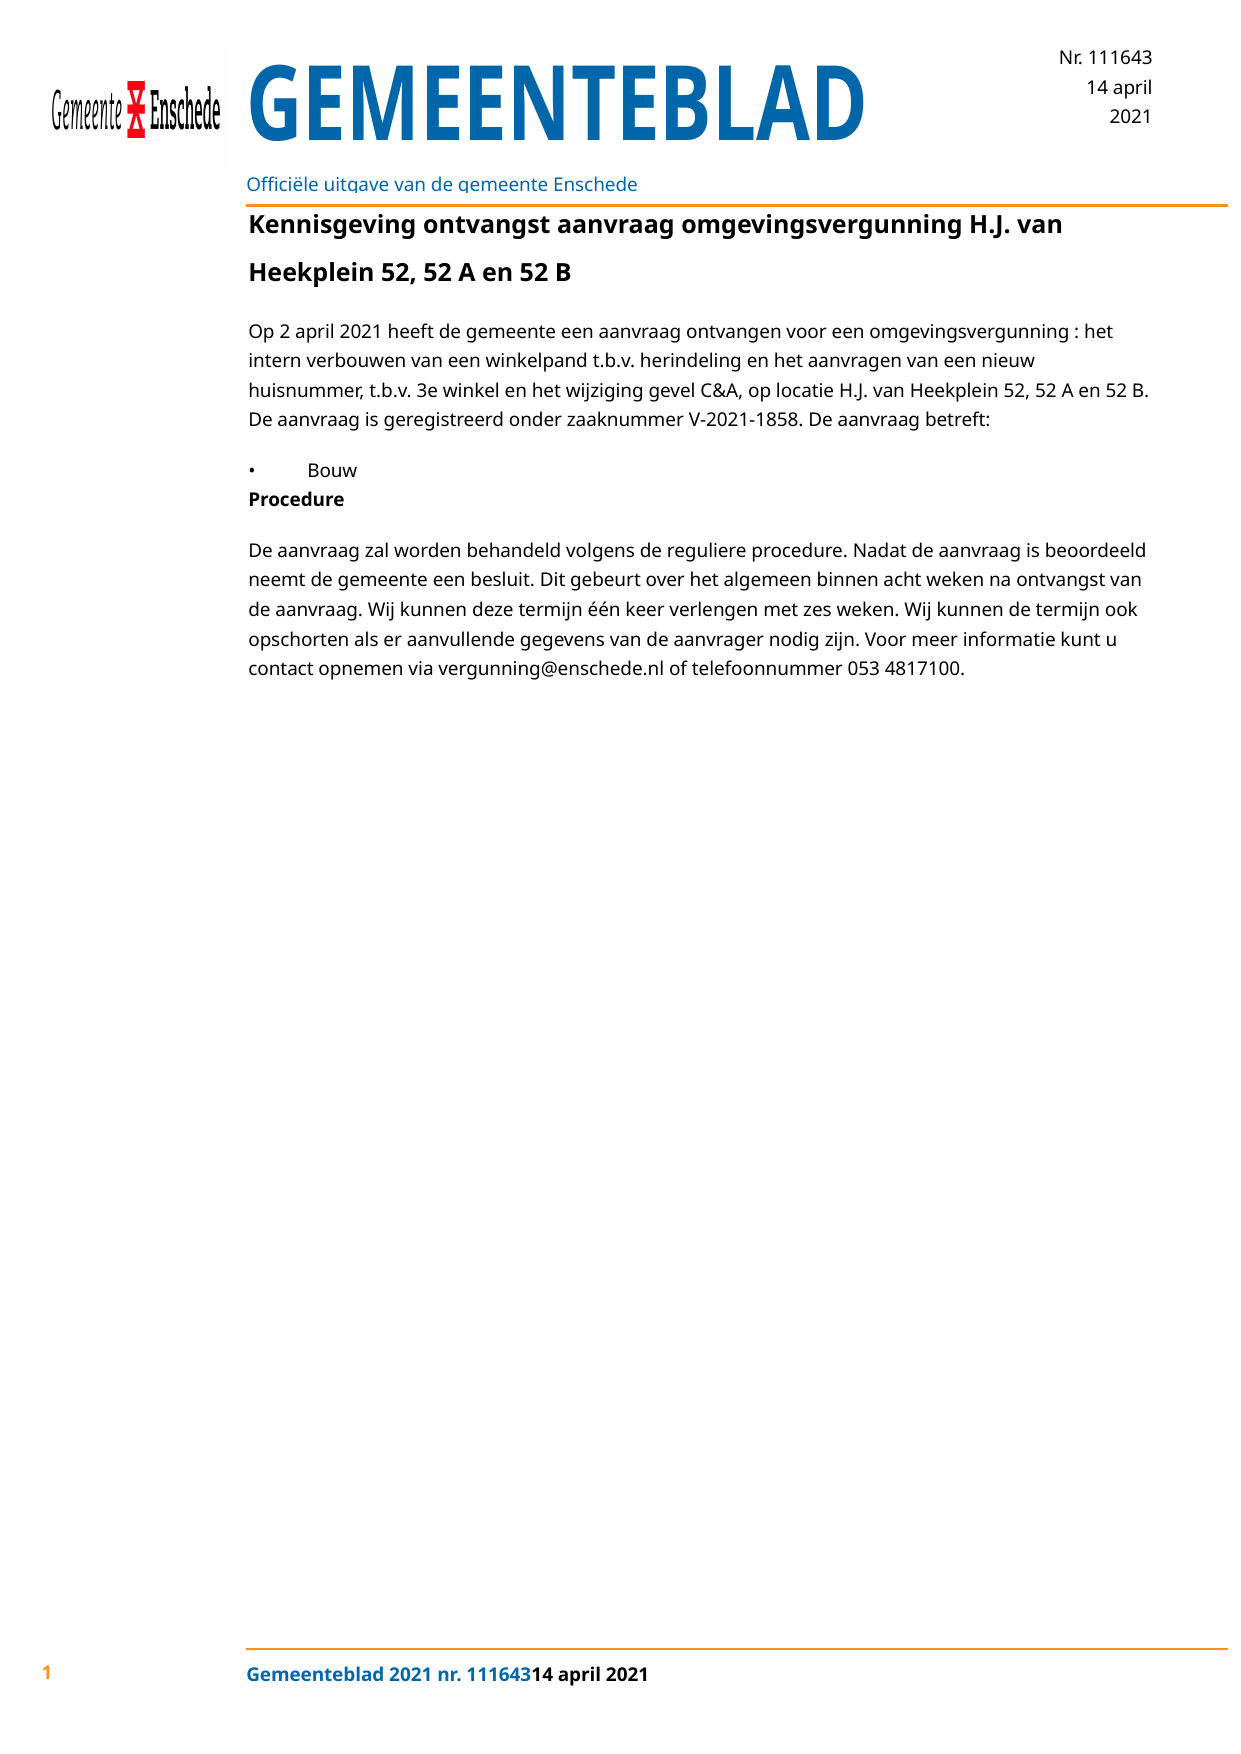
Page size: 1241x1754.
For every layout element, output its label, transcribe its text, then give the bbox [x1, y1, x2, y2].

list Bouw [248, 457, 1152, 483]
picture [41, 47, 231, 172]
text Op 2 april 2021 heeft de gemeente een aanvraag ontvangen voor een omgevingsvergunning : het intern verbouwen van een winkelpand t.b.v. herindeling en het aanvragen van een nieuw huisnummer, t.b.v. 3e winkel en het wijziging gevel C&A, op locatie H.J. van Heekplein 52, 52 A en 52 B. De aanvraag is geregistreerd onder zaaknummer V-2021-1858. De aanvraag betreft: [248, 318, 1152, 432]
text De aanvraag zal worden behandeld volgens de reguliere procedure. Nadat de aanvraag is beoordeeld neemt de gemeente een besluit. Dit gebeurt over het algemeen binnen acht weken na ontvangst van de aanvraag. Wij kunnen deze termijn één keer verlengen met zes weken. Wij kunnen de termijn ook opschorten als er aanvullende gegevens van de aanvrager nodig zijn. Voor meer informatie kunt u contact opnemen via vergunning@enschede.nl of telefoonnummer 053 4817100. [248, 537, 1152, 681]
text Procedure [248, 487, 1152, 512]
text Kennisgeving ontvangst aanvraag omgevingsvergunning H.J. van Heekplein 52, 52 A en 52 B [248, 207, 1152, 288]
